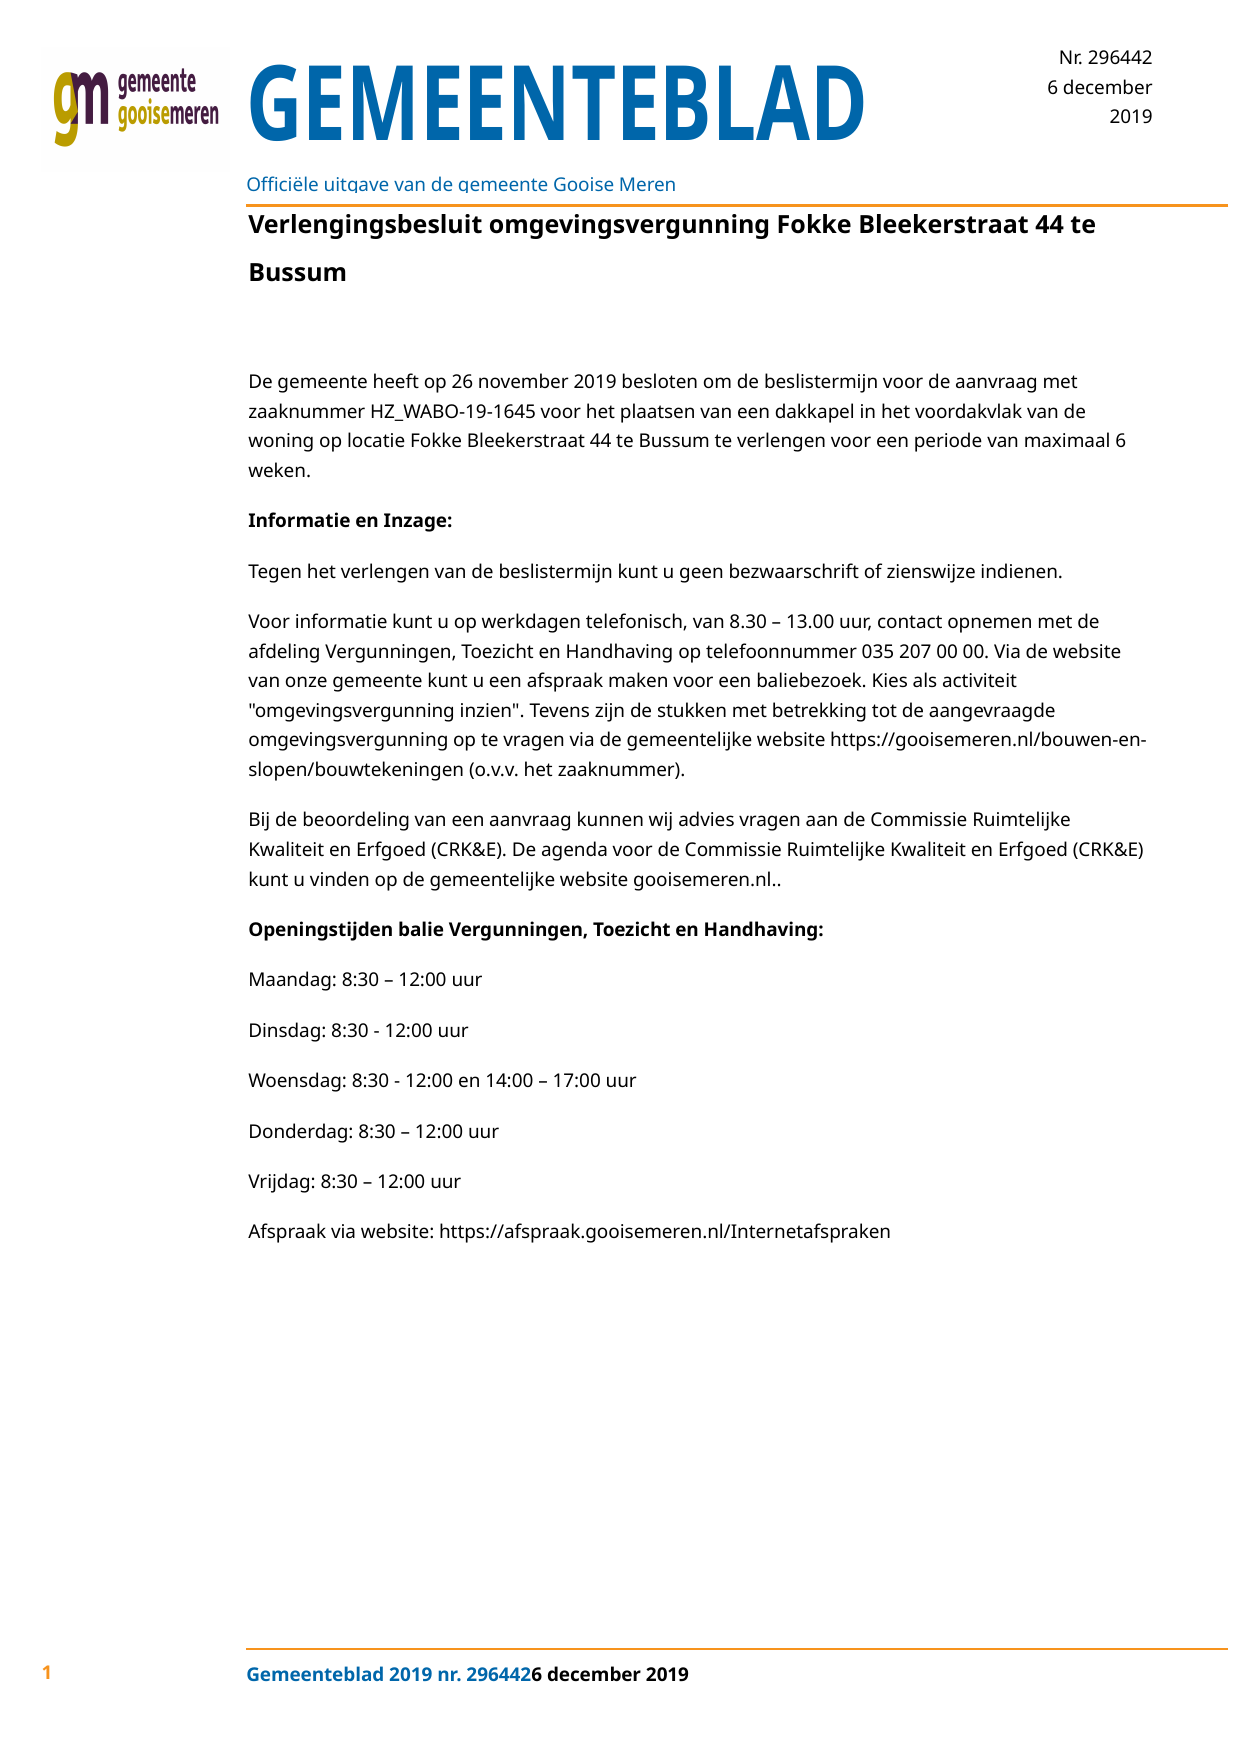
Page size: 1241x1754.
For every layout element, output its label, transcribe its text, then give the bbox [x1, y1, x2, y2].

text Donderdag: 8:30 – 12:00 uur [248, 1118, 1152, 1144]
picture [41, 47, 231, 172]
text Verlengingsbesluit omgevingsvergunning Fokke Bleekerstraat 44 te Bussum [248, 207, 1152, 288]
text Openingstijden balie Vergunningen, Toezicht en Handhaving: [248, 916, 1152, 942]
text De gemeente heeft op 26 november 2019 besloten om de beslistermijn voor de aanvraag met zaaknummer HZ_WABO-19-1645 voor het plaatsen van een dakkapel in het voordakvlak van de woning op locatie Fokke Bleekerstraat 44 te Bussum te verlengen voor een periode van maximaal 6 weken. [248, 368, 1152, 483]
text Woensdag: 8:30 - 12:00 en 14:00 – 17:00 uur [248, 1067, 1152, 1093]
text Informatie en Inzage: [248, 507, 1152, 533]
text Voor informatie kunt u op werkdagen telefonisch, van 8.30 – 13.00 uur, contact opnemen met de afdeling Vergunningen, Toezicht en Handhaving op telefoonnummer 035 207 00 00. Via de website van onze gemeente kunt u een afspraak maken voor een baliebezoek. Kies als activiteit "omgevingsvergunning inzien". Tevens zijn de stukken met betrekking tot de aangevraagde omgevingsvergunning op te vragen via de gemeentelijke website https://gooisemeren.nl/bouwen-en-slopen/bouwtekeningen (o.v.v. het zaaknummer). [248, 608, 1152, 782]
text Vrijdag: 8:30 – 12:00 uur [248, 1168, 1152, 1194]
text Bij de beoordeling van een aanvraag kunnen wij advies vragen aan de Commissie Ruimtelijke Kwaliteit en Erfgoed (CRK&E). De agenda voor de Commissie Ruimtelijke Kwaliteit en Erfgoed (CRK&E) kunt u vinden op de gemeentelijke website gooisemeren.nl.. [248, 807, 1152, 892]
text Tegen het verlengen van de beslistermijn kunt u geen bezwaarschrift of zienswijze indienen. [248, 558, 1152, 584]
text Afspraak via website: https://afspraak.gooisemeren.nl/Internetafspraken [248, 1219, 1152, 1244]
text Dinsdag: 8:30 - 12:00 uur [248, 1017, 1152, 1043]
text Maandag: 8:30 – 12:00 uur [248, 967, 1152, 992]
